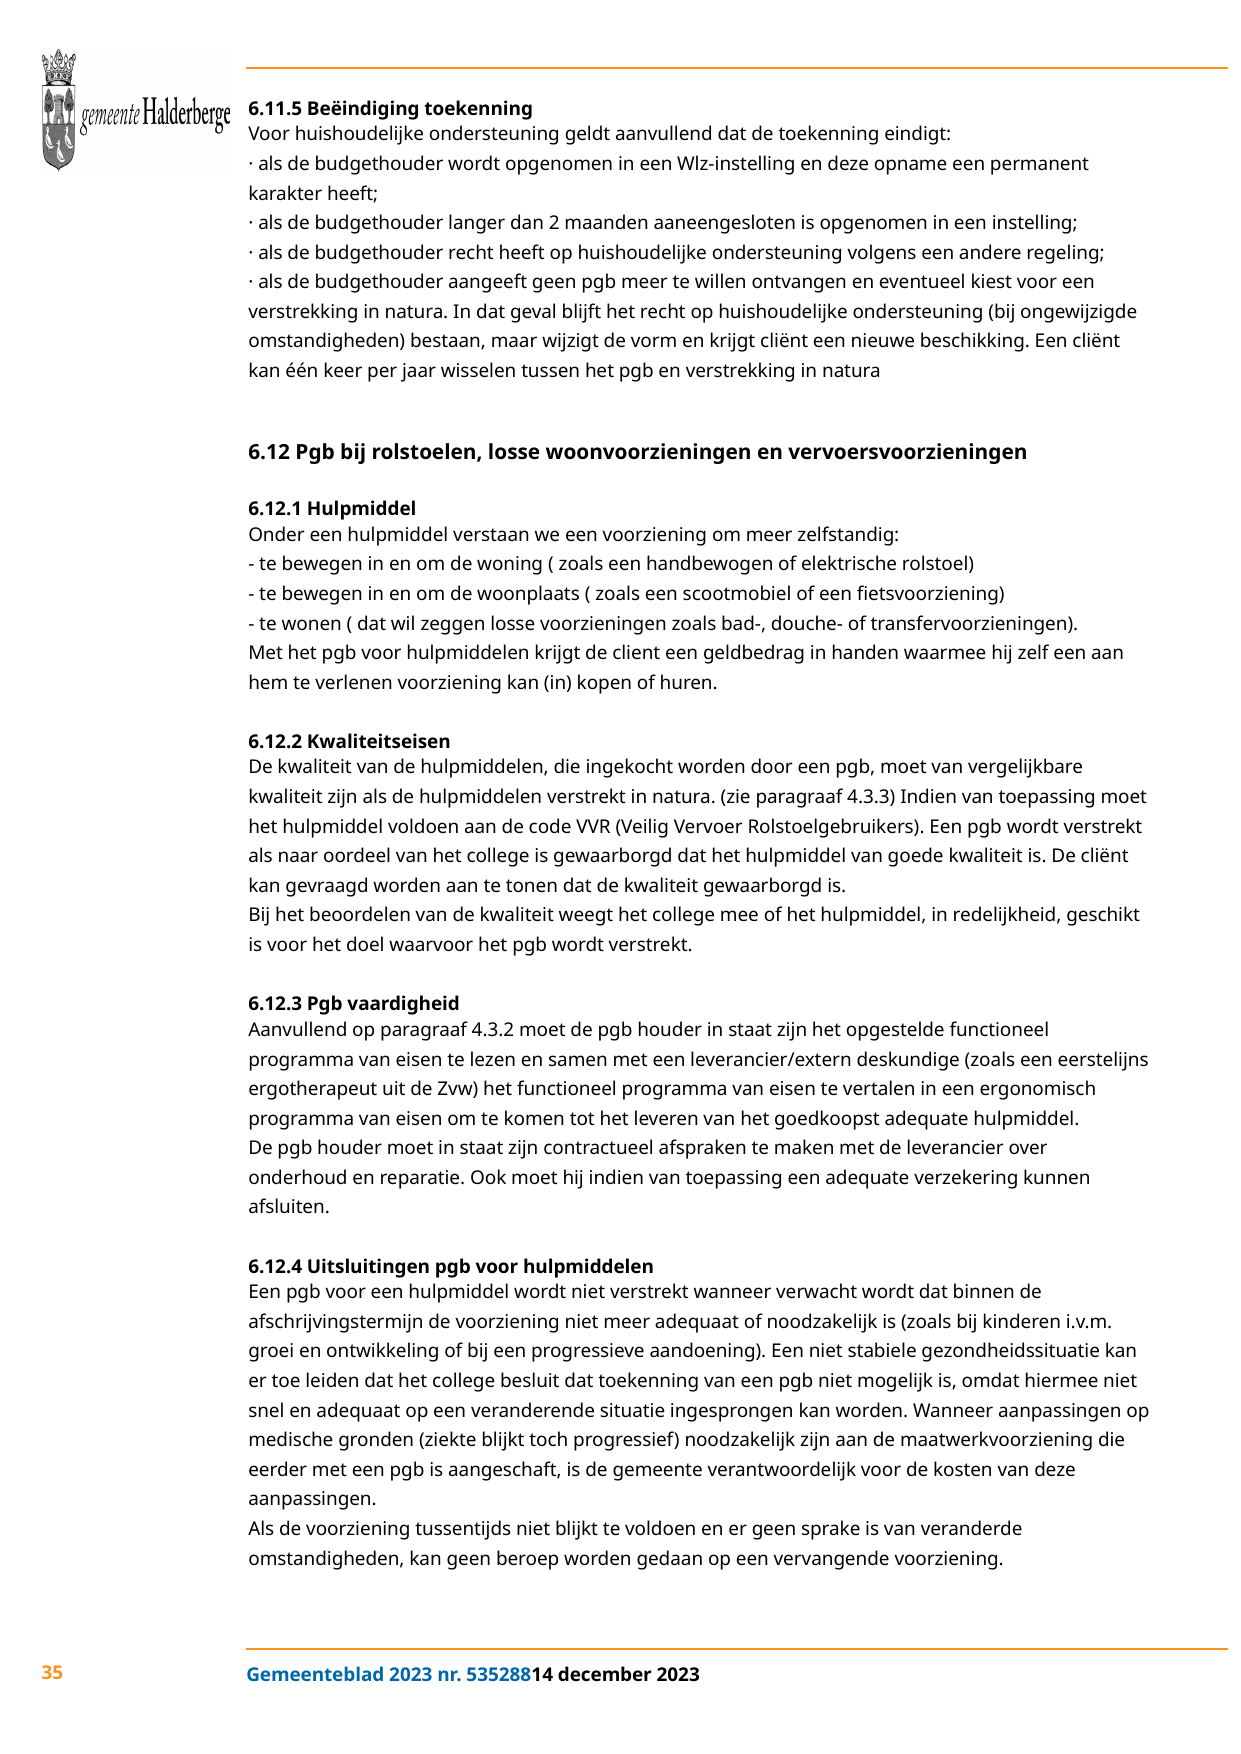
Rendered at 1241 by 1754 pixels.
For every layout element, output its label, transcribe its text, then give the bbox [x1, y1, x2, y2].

text 6.12.3 Pgb vaardigheid [248, 990, 1152, 1016]
text · als de budgethouder recht heeft op huishoudelijke ondersteuning volgens een andere regeling; [248, 239, 1152, 264]
text De pgb houder moet in staat zijn contractueel afspraken te maken met de leverancier over onderhoud en reparatie. Ook moet hij indien van toepassing een adequate verzekering kunnen afsluiten. [248, 1134, 1152, 1219]
text De kwaliteit van de hulpmiddelen, die ingekocht worden door een pgb, moet van vergelijkbare kwaliteit zijn als de hulpmiddelen verstrekt in natura. (zie paragraaf 4.3.3) Indien van toepassing moet het hulpmiddel voldoen aan de code VVR (Veilig Vervoer Rolstoelgebruikers). Een pgb wordt verstrekt als naar oordeel van het college is gewaarborgd dat het hulpmiddel van goede kwaliteit is. De cliënt kan gevraagd worden aan te tonen dat de kwaliteit gewaarborgd is. [248, 754, 1152, 898]
text 6.11.5 Beëindiging toekenning [248, 95, 1152, 121]
text Met het pgb voor hulpmiddelen krijgt de client een geldbedrag in handen waarmee hij zelf een aan hem te verlenen voorziening kan (in) kopen of huren. [248, 639, 1152, 694]
text · als de budgethouder langer dan 2 maanden aaneengesloten is opgenomen in een instelling; [248, 209, 1152, 235]
text - te wonen ( dat wil zeggen losse voorzieningen zoals bad-, douche- of transfervoorzieningen). [248, 610, 1152, 635]
text Voor huishoudelijke ondersteuning geldt aanvullend dat de toekenning eindigt: [248, 121, 1152, 146]
text Aanvullend op paragraaf 4.3.2 moet de pgb houder in staat zijn het opgestelde functioneel programma van eisen te lezen en samen met een leverancier/extern deskundige (zoals een eerstelijns ergotherapeut uit de Zvw) het functioneel programma van eisen te vertalen in een ergonomisch programma van eisen om te komen tot het leveren van het goedkoopst adequate hulpmiddel. [248, 1016, 1152, 1131]
text - te bewegen in en om de woning ( zoals een handbewogen of elektrische rolstoel) [248, 551, 1152, 576]
text · als de budgethouder aangeeft geen pgb meer te willen ontvangen en eventueel kiest voor een verstrekking in natura. In dat geval blijft het recht op huishoudelijke ondersteuning (bij ongewijzigde omstandigheden) bestaan, maar wijzigt de vorm en krijgt cliënt een nieuwe beschikking. Een cliënt kan één keer per jaar wisselen tussen het pgb en verstrekking in natura [248, 268, 1152, 383]
text 6.12 Pgb bij rolstoelen, losse woonvoorzieningen en vervoersvoorzieningen [248, 437, 1152, 466]
text 6.12.1 Hulpmiddel [248, 495, 1152, 521]
text Onder een hulpmiddel verstaan we een voorziening om meer zelfstandig: [248, 521, 1152, 547]
text Bij het beoordelen van de kwaliteit weegt het college mee of het hulpmiddel, in redelijkheid, geschikt is voor het doel waarvoor het pgb wordt verstrekt. [248, 902, 1152, 957]
text Als de voorziening tussentijds niet blijkt te voldoen en er geen sprake is van veranderde omstandigheden, kan geen beroep worden gedaan op een vervangende voorziening. [248, 1515, 1152, 1571]
picture [41, 47, 231, 172]
text 6.12.4 Uitsluitingen pgb voor hulpmiddelen [248, 1253, 1152, 1278]
text · als de budgethouder wordt opgenomen in een Wlz-instelling en deze opname een permanent karakter heeft; [248, 150, 1152, 205]
text - te bewegen in en om de woonplaats ( zoals een scootmobiel of een fietsvoorziening) [248, 580, 1152, 606]
text Een pgb voor een hulpmiddel wordt niet verstrekt wanneer verwacht wordt dat binnen de afschrijvingstermijn de voorziening niet meer adequaat of noodzakelijk is (zoals bij kinderen i.v.m. groei en ontwikkeling of bij een progressieve aandoening). Een niet stabiele gezondheidssituatie kan er toe leiden dat het college besluit dat toekenning van een pgb niet mogelijk is, omdat hiermee niet snel en adequaat op een veranderende situatie ingesprongen kan worden. Wanneer aanpassingen op medische gronden (ziekte blijkt toch progressief) noodzakelijk zijn aan de maatwerkvoorziening die eerder met een pgb is aangeschaft, is de gemeente verantwoordelijk voor de kosten van deze aanpassingen. [248, 1278, 1152, 1511]
text 6.12.2 Kwaliteitseisen [248, 728, 1152, 754]
